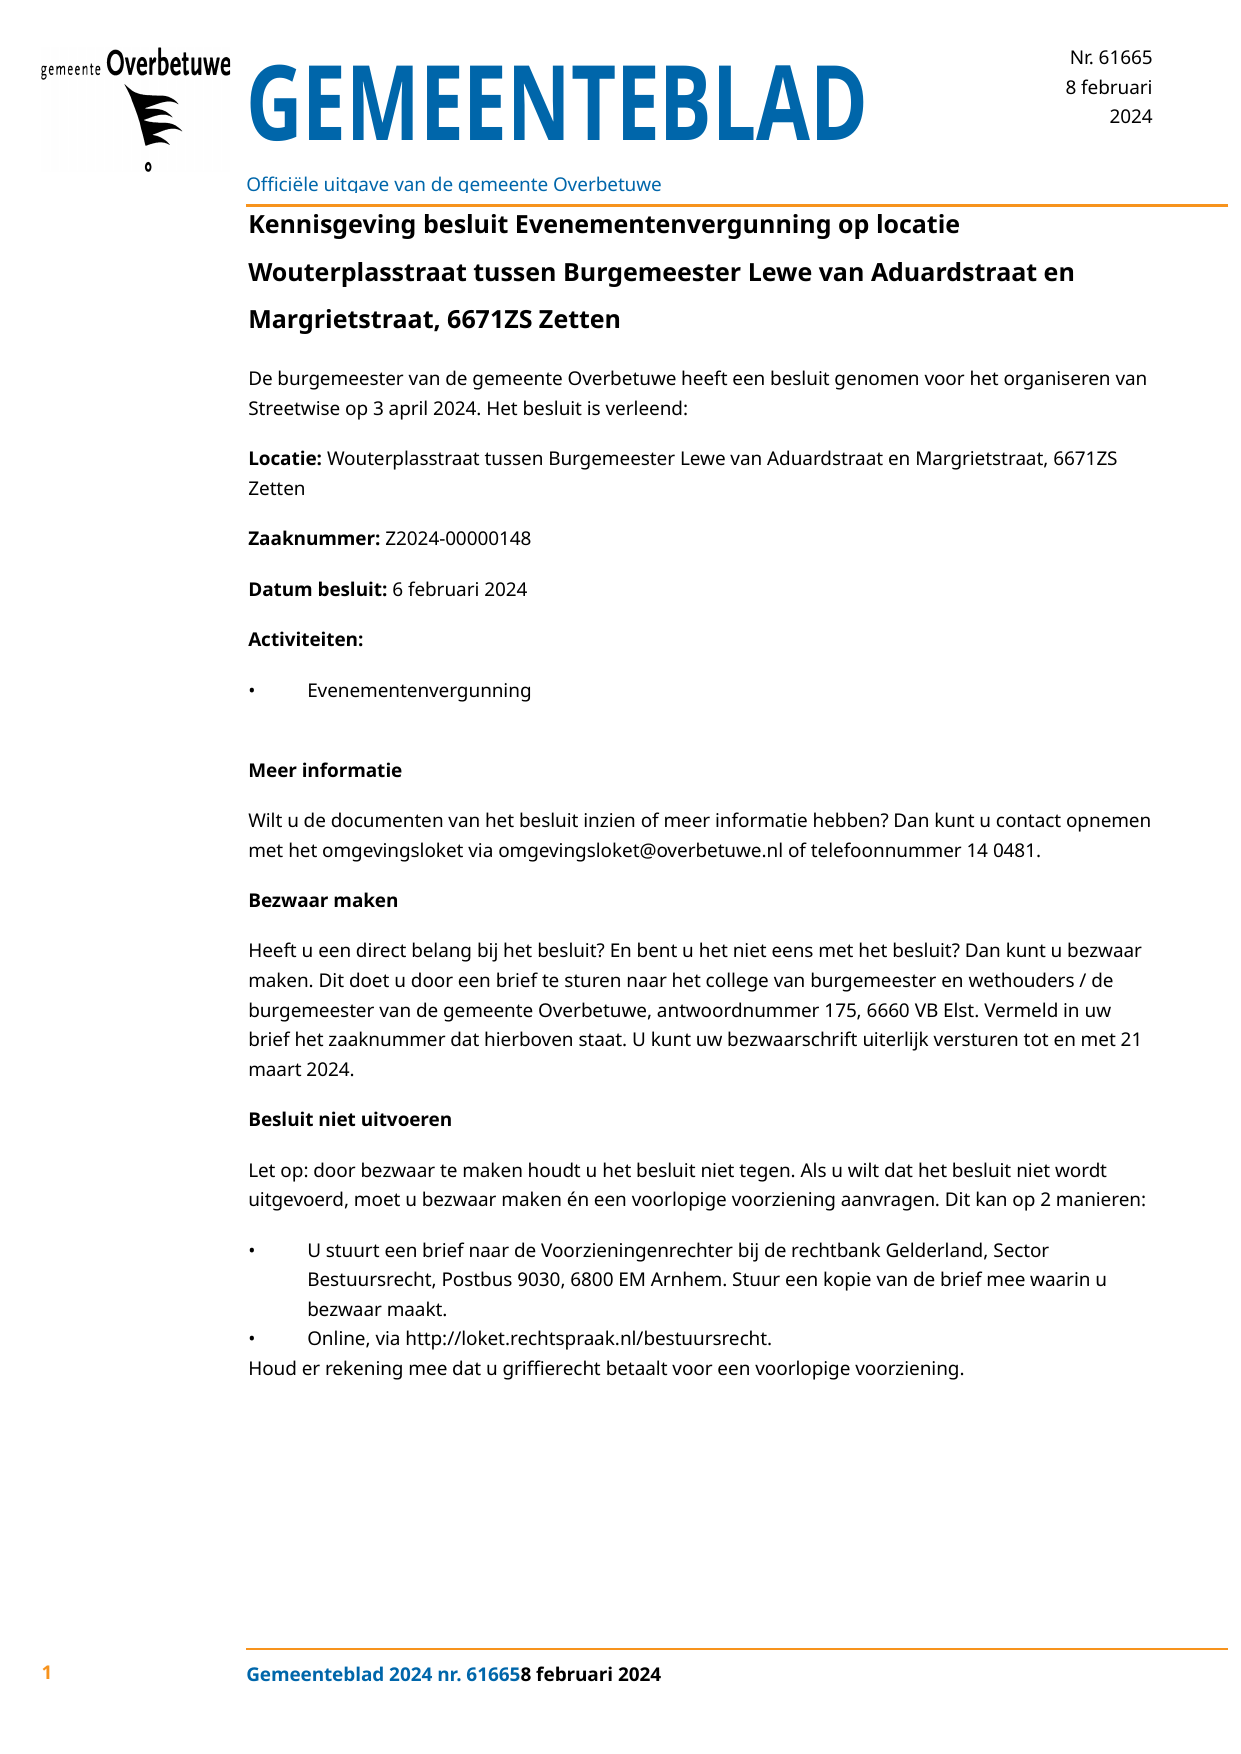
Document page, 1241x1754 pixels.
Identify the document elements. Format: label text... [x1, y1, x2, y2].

text Activiteiten: [248, 626, 1152, 652]
text Heeft u een direct belang bij het besluit? En bent u het niet eens met het besluit? Dan kunt u bezwaar maken. Dit doet u door een brief te sturen naar het college van burgemeester en wethouders / de burgemeester van de gemeente Overbetuwe, antwoordnummer 175, 6660 VB Elst. Vermeld in uw brief het zaaknummer dat hierboven staat. U kunt uw bezwaarschrift uiterlijk versturen tot en met 21 maart 2024. [248, 938, 1152, 1082]
text Bezwaar maken [248, 887, 1152, 913]
picture [41, 47, 231, 172]
text Kennisgeving besluit Evenementenvergunning op locatie Wouterplasstraat tussen Burgemeester Lewe van Aduardstraat en Margrietstraat, 6671ZS Zetten [248, 207, 1152, 336]
list Evenementenvergunning [248, 677, 1152, 702]
text Locatie: Wouterplasstraat tussen Burgemeester Lewe van Aduardstraat en Margrietstraat, 6671ZS Zetten [248, 446, 1152, 501]
list U stuurt een brief naar de Voorzieningenrechter bij de rechtbank Gelderland, Sector Bestuursrecht, Postbus 9030, 6800 EM Arnhem. Stuur een kopie van de brief mee waarin u bezwaar maakt. [248, 1237, 1152, 1322]
text Meer informatie [248, 757, 1152, 782]
text Wilt u de documenten van het besluit inzien of meer informatie hebben? Dan kunt u contact opnemen met het omgevingsloket via omgevingsloket@overbetuwe.nl of telefoonnummer 14 0481. [248, 807, 1152, 862]
text Datum besluit: 6 februari 2024 [248, 576, 1152, 602]
text Zaaknummer: Z2024-00000148 [248, 526, 1152, 551]
text Besluit niet uitvoeren [248, 1106, 1152, 1132]
list Online, via http://loket.rechtspraak.nl/bestuursrecht. [248, 1326, 1152, 1351]
text Houd er rekening mee dat u griffierecht betaalt voor een voorlopige voorziening. [248, 1355, 1152, 1381]
text De burgemeester van de gemeente Overbetuwe heeft een besluit genomen voor het organiseren van Streetwise op 3 april 2024. Het besluit is verleend: [248, 366, 1152, 421]
text Let op: door bezwaar te maken houdt u het besluit niet tegen. Als u wilt dat het besluit niet wordt uitgevoerd, moet u bezwaar maken én een voorlopige voorziening aanvragen. Dit kan op 2 manieren: [248, 1157, 1152, 1212]
